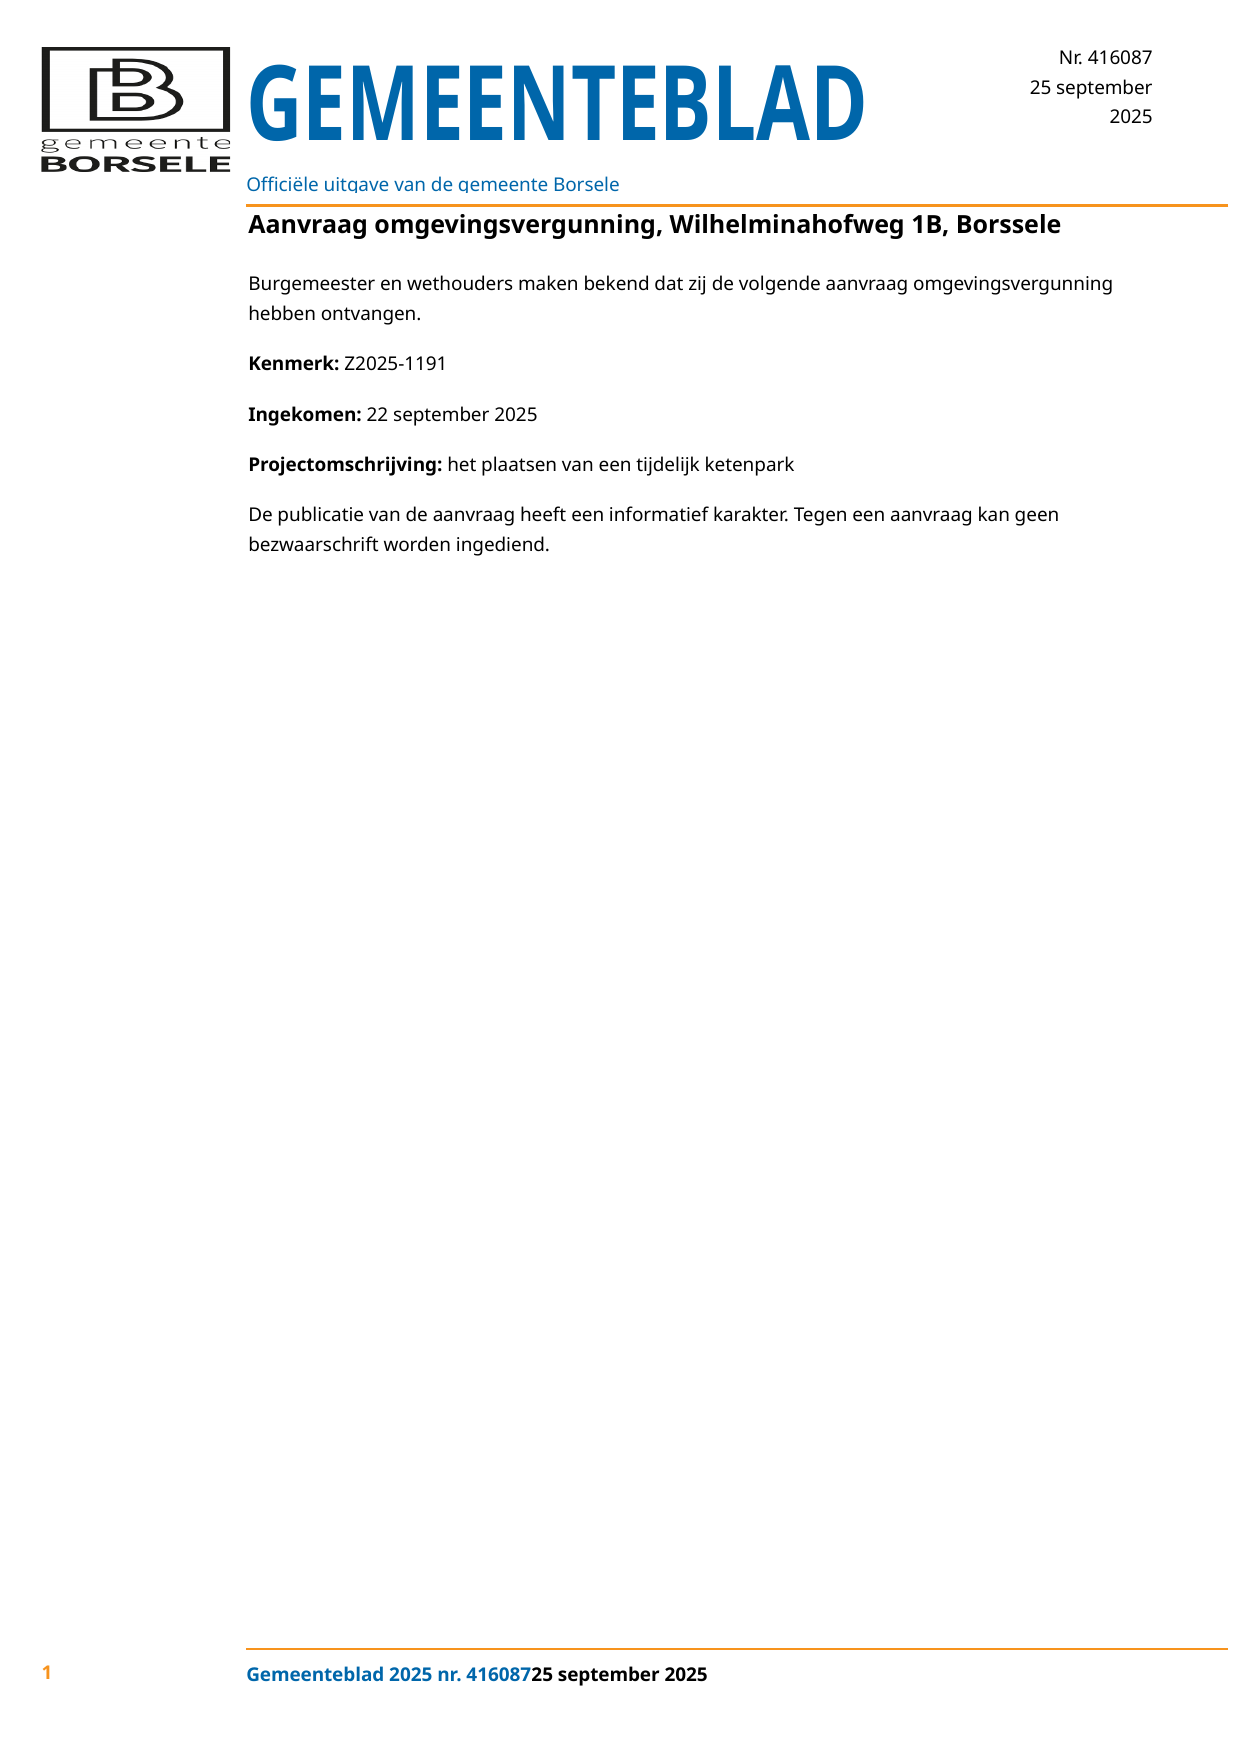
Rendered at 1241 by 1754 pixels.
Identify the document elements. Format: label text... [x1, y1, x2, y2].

text De publicatie van de aanvraag heeft een informatief karakter. Tegen een aanvraag kan geen bezwaarschrift worden ingediend. [248, 502, 1152, 557]
picture [41, 47, 231, 172]
text Ingekomen: 22 september 2025 [248, 401, 1152, 426]
text Kenmerk: Z2025-1191 [248, 350, 1152, 376]
text Burgemeester en wethouders maken bekend dat zij de volgende aanvraag omgevingsvergunning hebben ontvangen. [248, 270, 1152, 326]
text Projectomschrijving: het plaatsen van een tijdelijk ketenpark [248, 451, 1152, 477]
text Aanvraag omgevingsvergunning, Wilhelminahofweg 1B, Borssele [248, 207, 1152, 241]
